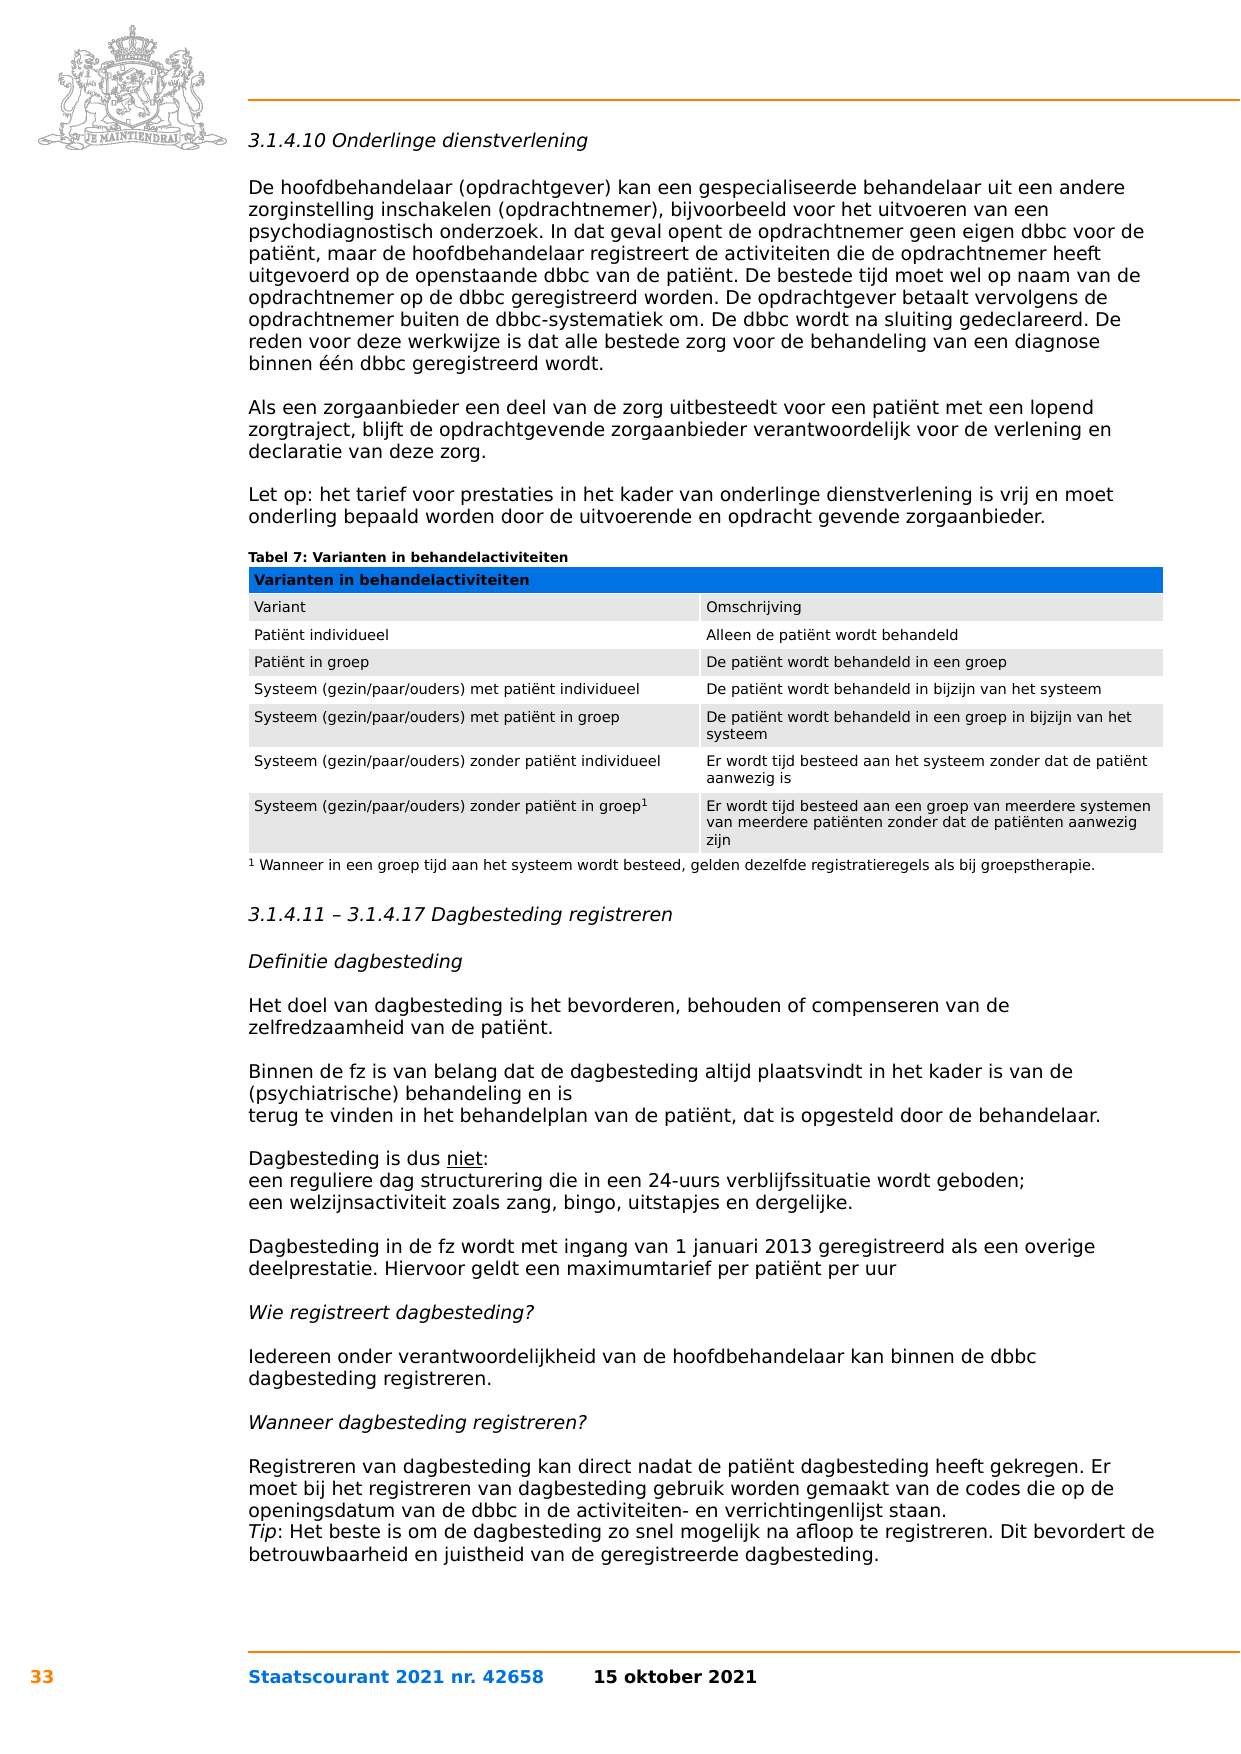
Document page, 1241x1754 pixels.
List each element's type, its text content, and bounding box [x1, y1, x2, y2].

table_cell Patiënt in groep [249, 649, 699, 676]
table_cell Omschrijving [701, 594, 1163, 621]
text De hoofdbehandelaar (opdrachtgever) kan een gespecialiseerde behandelaar uit een andere zorginstelling inschakelen (opdrachtnemer), bijvoorbeeld voor het uitvoeren van een psychodiagnostisch onderzoek. In dat geval opent de opdrachtnemer geen eigen dbbc voor de patiënt, maar de hoofdbehandelaar registreert de activiteiten die de opdrachtnemer heeft uitgevoerd op de openstaande dbbc van de patiënt. De bestede tijd moet wel op naam van de opdrachtnemer op de dbbc geregistreerd worden. De opdrachtgever betaalt vervolgens de opdrachtnemer buiten de dbbc-systematiek om. De dbbc wordt na sluiting gedeclareerd. De reden voor deze werkwijze is dat alle bestede zorg voor de behandeling van een diagnose binnen één dbbc geregistreerd wordt. [248, 177, 1163, 375]
text Binnen de fz is van belang dat de dagbesteding altijd plaatsvindt in het kader is van de (psychiatrische) behandeling en is [248, 1061, 1163, 1104]
table_cell Systeem (gezin/paar/ouders) zonder patiënt individueel [249, 748, 699, 792]
table_cell De patiënt wordt behandeld in een groep in bijzijn van het systeem [701, 704, 1163, 747]
text een reguliere dag structurering die in een 24-uurs verblijfssituatie wordt geboden; [248, 1170, 1163, 1192]
text Dagbesteding is dus niet: [248, 1148, 1163, 1170]
subtitle 3.1.4.10 Onderlinge dienstverlening [248, 130, 1163, 152]
text een welzijnsactiviteit zoals zang, bingo, uitstapjes en dergelijke. [248, 1192, 1163, 1214]
subtitle Definitie dagbesteding [248, 951, 1163, 973]
text Let op: het tarief voor prestaties in het kader van onderlinge dienstverlening is vrij en moet onderling bepaald worden door de uitvoerende en opdracht gevende zorgaanbieder. [248, 484, 1163, 528]
subtitle Wie registreert dagbesteding? [248, 1302, 1163, 1324]
table_cell Er wordt tijd besteed aan het systeem zonder dat de patiënt aanwezig is [701, 748, 1163, 792]
subtitle 3.1.4.11 – 3.1.4.17 Dagbesteding registreren [248, 904, 1163, 926]
text Iedereen onder verantwoordelijkheid van de hoofdbehandelaar kan binnen de dbbc dagbesteding registreren. [248, 1346, 1163, 1390]
table_cell De patiënt wordt behandeld in een groep [701, 649, 1163, 676]
table_cell Systeem (gezin/paar/ouders) met patiënt in groep [249, 704, 699, 747]
table_cell 1 Wanneer in een groep tijd aan het systeem wordt besteed, gelden dezelfde registratieregels als bij groepstherapie. [248, 854, 1163, 874]
table_cell Systeem (gezin/paar/ouders) zonder patiënt in groep1 [249, 793, 699, 853]
subtitle Wanneer dagbesteding registreren? [248, 1412, 1163, 1434]
picture [38, 25, 227, 150]
table_cell Varianten in behandelactiviteiten [249, 567, 1163, 593]
table_cell Er wordt tijd besteed aan een groep van meerdere systemen van meerdere patiënten zonder dat de patiënten aanwezig zijn [701, 793, 1163, 853]
text Tip: Het beste is om de dagbesteding zo snel mogelijk na afloop te registreren. Dit bevordert de betrouwbaarheid en juistheid van de geregistreerde dagbesteding. [248, 1521, 1163, 1565]
table_cell Systeem (gezin/paar/ouders) met patiënt individueel [249, 677, 699, 703]
text Als een zorgaanbieder een deel van de zorg uitbesteedt voor een patiënt met een lopend zorgtraject, blijft de opdrachtgevende zorgaanbieder verantwoordelijk voor de verlening en declaratie van deze zorg. [248, 397, 1163, 462]
text terug te vinden in het behandelplan van de patiënt, dat is opgesteld door de behandelaar. [248, 1104, 1163, 1126]
table_header Tabel 7: Varianten in behandelactiviteiten [248, 550, 1163, 566]
text Het doel van dagbesteding is het bevorderen, behouden of compenseren van de zelfredzaamheid van de patiënt. [248, 995, 1163, 1039]
text Dagbesteding in de fz wordt met ingang van 1 januari 2013 geregistreerd als een overige deelprestatie. Hiervoor geldt een maximumtarief per patiënt per uur [248, 1236, 1163, 1280]
table_cell Variant [249, 594, 699, 621]
table_cell Alleen de patiënt wordt behandeld [701, 622, 1163, 648]
text Registreren van dagbesteding kan direct nadat de patiënt dagbesteding heeft gekregen. Er moet bij het registreren van dagbesteding gebruik worden gemaakt van de codes die op de openingsdatum van de dbbc in de activiteiten- en verrichtingenlijst staan. [248, 1456, 1163, 1521]
table_cell Patiënt individueel [249, 622, 699, 648]
table_cell De patiënt wordt behandeld in bijzijn van het systeem [701, 677, 1163, 703]
